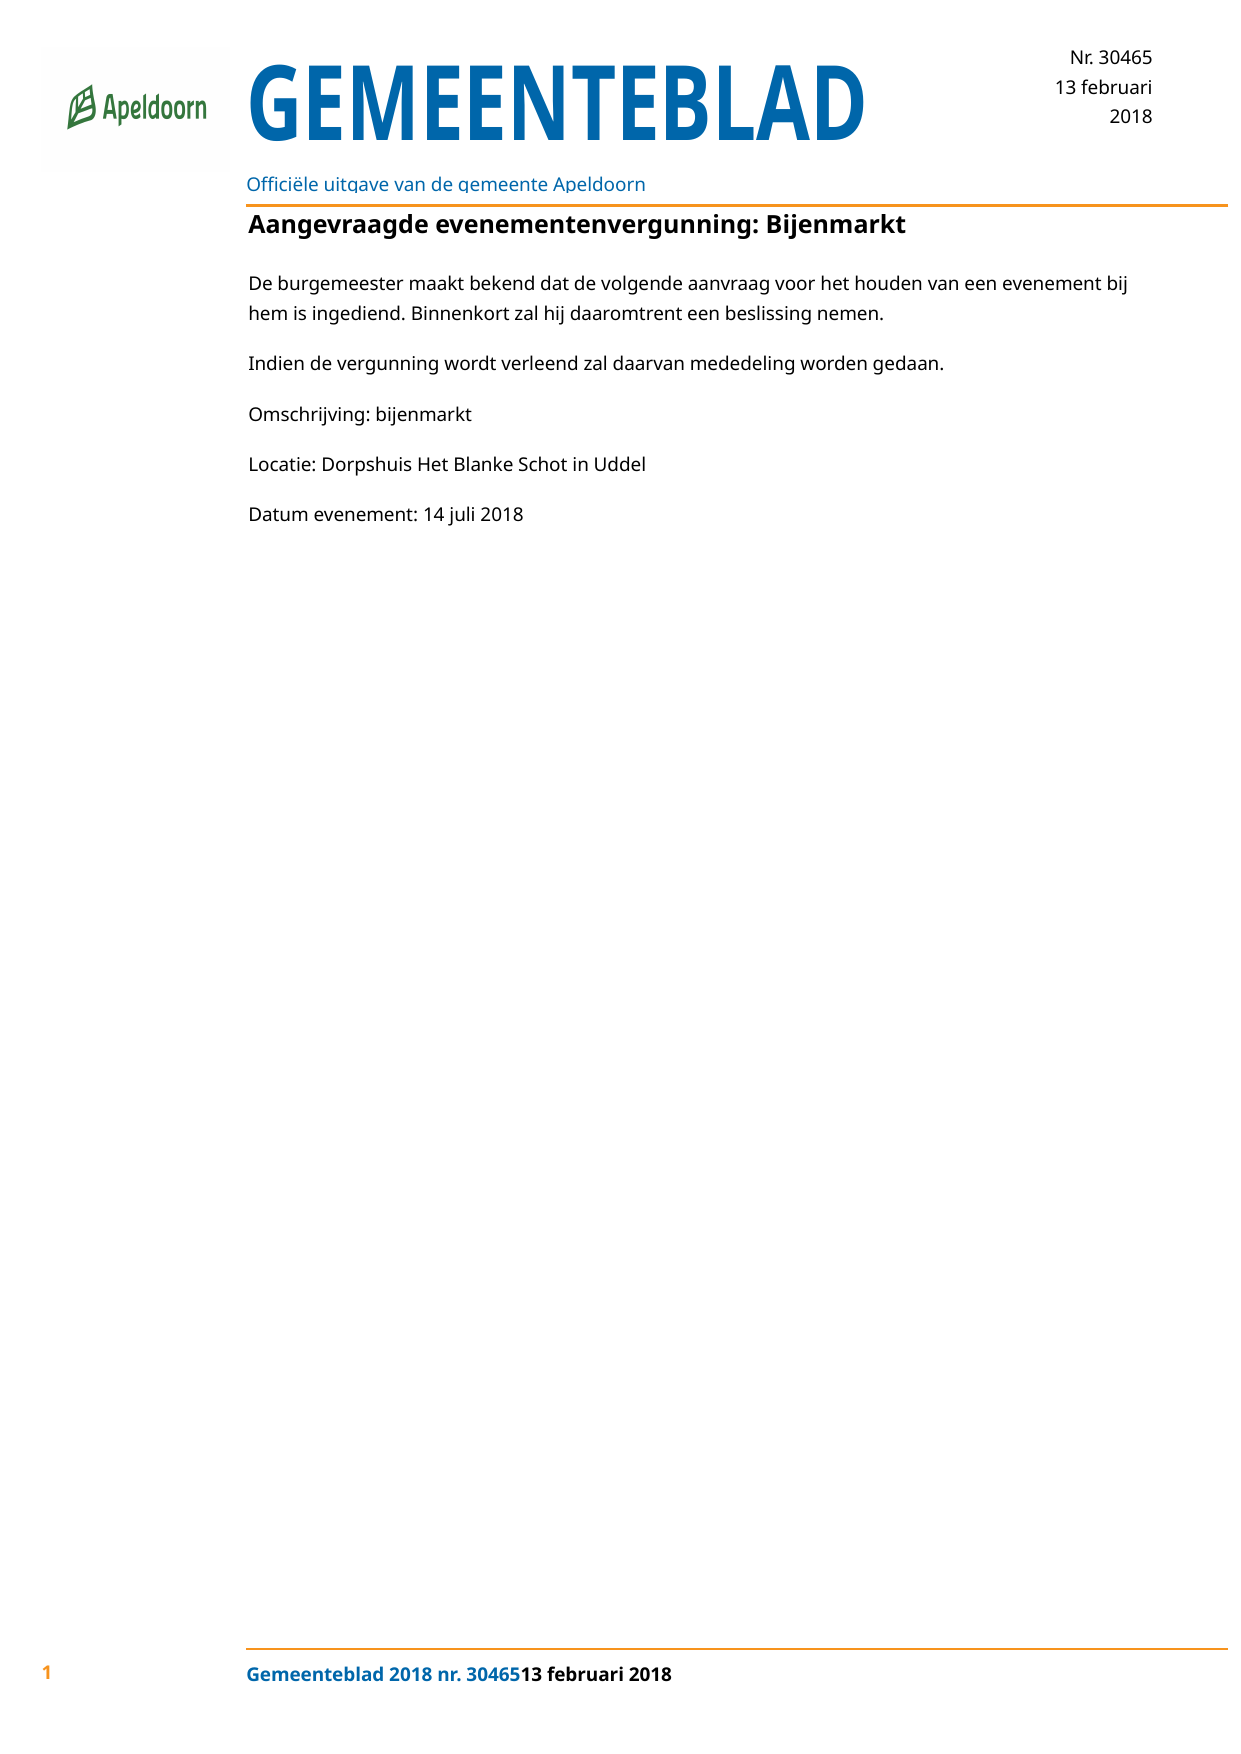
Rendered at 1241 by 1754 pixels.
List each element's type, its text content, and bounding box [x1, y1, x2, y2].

text Indien de vergunning wordt verleend zal daarvan mededeling worden gedaan. [248, 350, 1152, 376]
text Aangevraagde evenementenvergunning: Bijenmarkt [248, 207, 1152, 241]
text Omschrijving: bijenmarkt [248, 401, 1152, 426]
picture [41, 47, 231, 172]
text Datum evenement: 14 juli 2018 [248, 502, 1152, 527]
text Locatie: Dorpshuis Het Blanke Schot in Uddel [248, 451, 1152, 477]
text De burgemeester maakt bekend dat de volgende aanvraag voor het houden van een evenement bij hem is ingediend. Binnenkort zal hij daaromtrent een beslissing nemen. [248, 270, 1152, 326]
